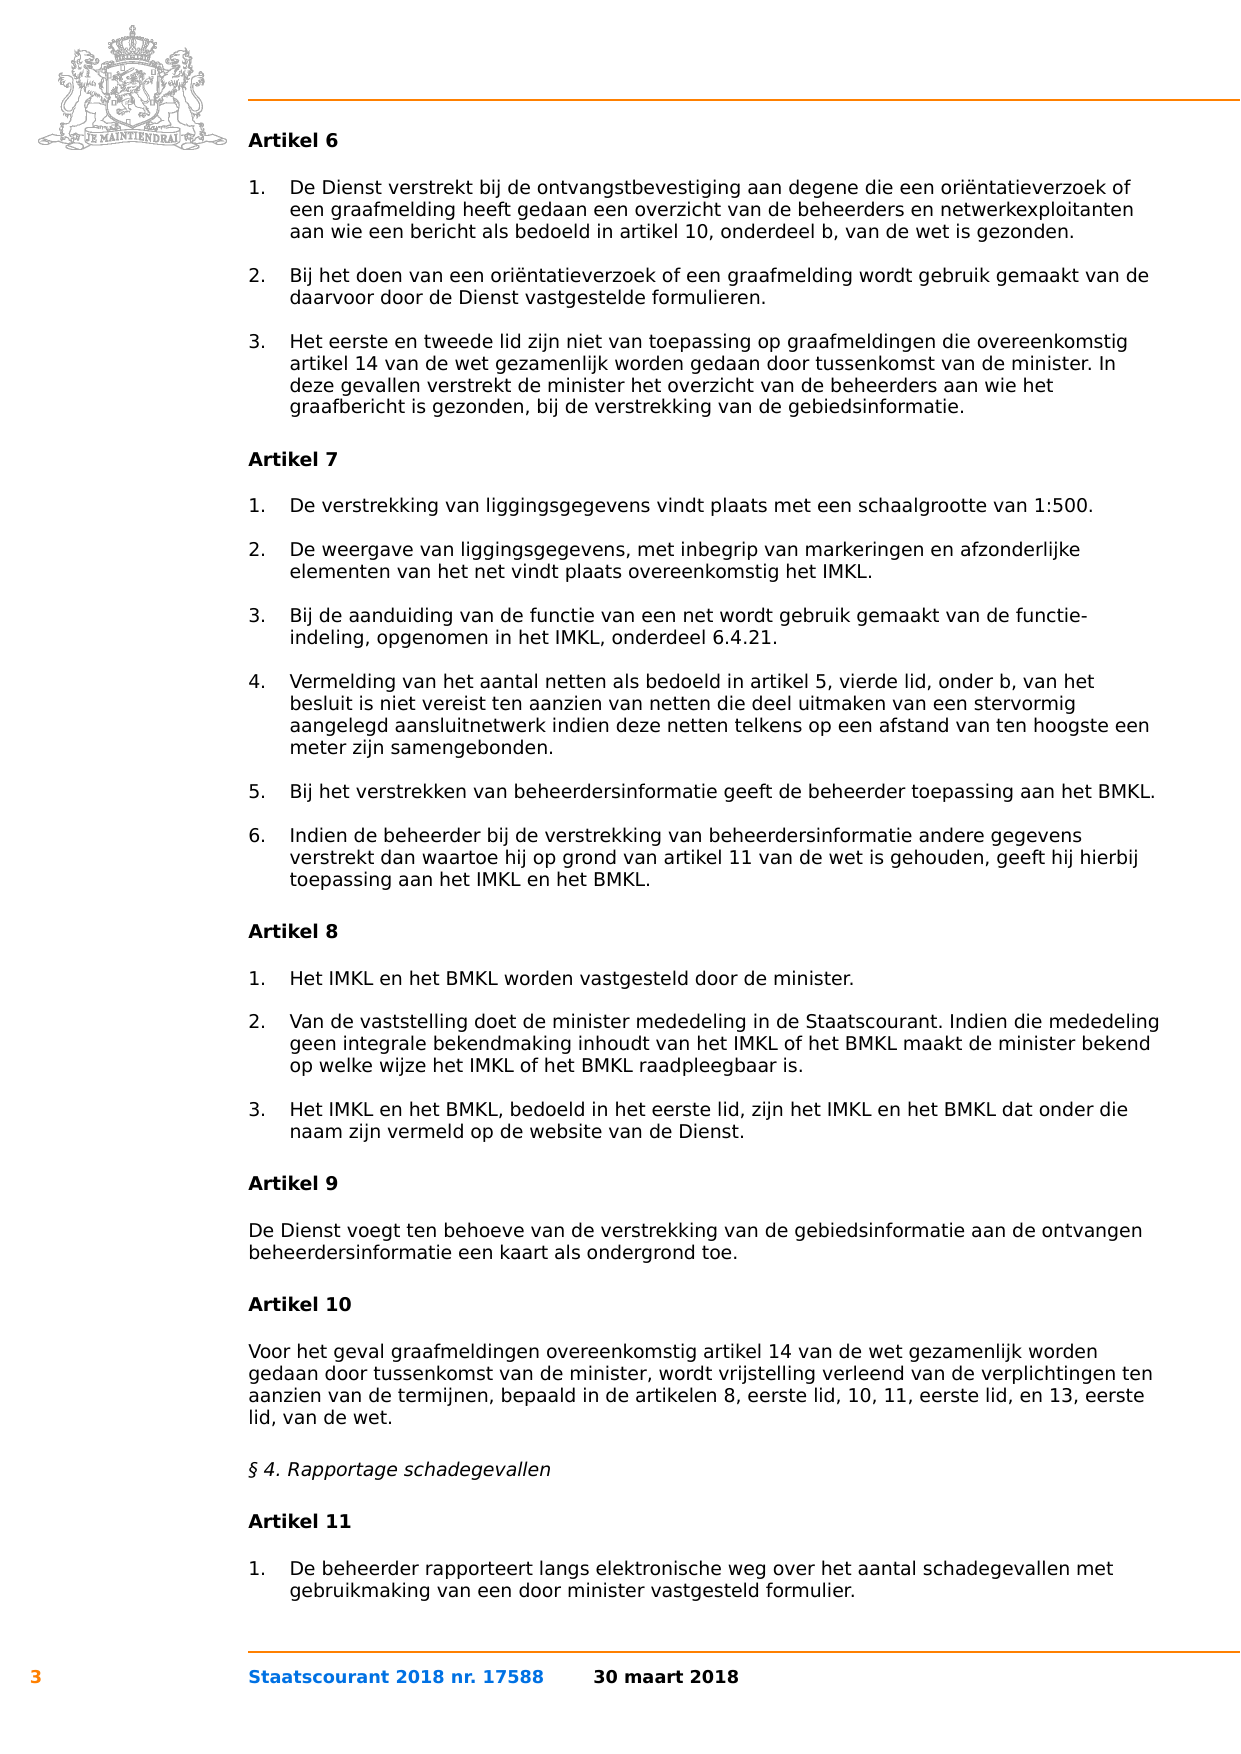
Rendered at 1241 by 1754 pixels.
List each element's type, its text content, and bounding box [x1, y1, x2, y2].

text 3. Het IMKL en het BMKL, bedoeld in het eerste lid, zijn het IMKL en het BMKL dat onder die naam zijn vermeld op de website van de Dienst. [248, 1099, 1163, 1143]
text 2. Bij het doen van een oriëntatieverzoek of een graafmelding wordt gebruik gemaakt van de daarvoor door de Dienst vastgestelde formulieren. [248, 265, 1163, 309]
text 5. Bij het verstrekken van beheerdersinformatie geeft de beheerder toepassing aan het BMKL. [248, 781, 1163, 803]
text Voor het geval graafmeldingen overeenkomstig artikel 14 van de wet gezamenlijk worden gedaan door tussenkomst van de minister, wordt vrijstelling verleend van de verplichtingen ten aanzien van de termijnen, bepaald in de artikelen 8, eerste lid, 10, 11, eerste lid, en 13, eerste lid, van de wet. [248, 1341, 1163, 1429]
subtitle Artikel 7 [248, 448, 1163, 470]
subtitle Artikel 6 [248, 130, 1163, 152]
text 1. De Dienst verstrekt bij de ontvangstbevestiging aan degene die een oriëntatieverzoek of een graafmelding heeft gedaan een overzicht van de beheerders en netwerkexploitanten aan wie een bericht als bedoeld in artikel 10, onderdeel b, van de wet is gezonden. [248, 177, 1163, 243]
text 1. Het IMKL en het BMKL worden vastgesteld door de minister. [248, 967, 1163, 989]
subtitle Artikel 10 [248, 1294, 1163, 1316]
text 1. De verstrekking van liggingsgegevens vindt plaats met een schaalgrootte van 1:500. [248, 495, 1163, 517]
text De Dienst voegt ten behoeve van de verstrekking van de gebiedsinformatie aan de ontvangen beheerdersinformatie een kaart als ondergrond toe. [248, 1220, 1163, 1264]
subtitle Artikel 9 [248, 1173, 1163, 1195]
text 2. Van de vaststelling doet de minister mededeling in de Staatscourant. Indien die mededeling geen integrale bekendmaking inhoudt van het IMKL of het BMKL maakt de minister bekend op welke wijze het IMKL of het BMKL raadpleegbaar is. [248, 1011, 1163, 1077]
text 2. De weergave van liggingsgegevens, met inbegrip van markeringen en afzonderlijke elementen van het net vindt plaats overeenkomstig het IMKL. [248, 539, 1163, 583]
subtitle Artikel 11 [248, 1511, 1163, 1533]
text 3. Het eerste en tweede lid zijn niet van toepassing op graafmeldingen die overeenkomstig artikel 14 van de wet gezamenlijk worden gedaan door tussenkomst van de minister. In deze gevallen verstrekt de minister het overzicht van de beheerders aan wie het graafbericht is gezonden, bij de verstrekking van de gebiedsinformatie. [248, 331, 1163, 418]
text 6. Indien de beheerder bij de verstrekking van beheerdersinformatie andere gegevens verstrekt dan waartoe hij op grond van artikel 11 van de wet is gehouden, geeft hij hierbij toepassing aan het IMKL en het BMKL. [248, 824, 1163, 891]
text 4. Vermelding van het aantal netten als bedoeld in artikel 5, vierde lid, onder b, van het besluit is niet vereist ten aanzien van netten die deel uitmaken van een stervormig aangelegd aansluitnetwerk indien deze netten telkens op een afstand van ten hoogste een meter zijn samengebonden. [248, 671, 1163, 759]
subtitle Artikel 8 [248, 921, 1163, 942]
subtitle § 4. Rapportage schadegevallen [248, 1459, 1163, 1481]
text 1. De beheerder rapporteert langs elektronische weg over het aantal schadegevallen met gebruikmaking van een door minister vastgesteld formulier. [248, 1558, 1163, 1602]
text 3. Bij de aanduiding van de functie van een net wordt gebruik gemaakt van de functie-indeling, opgenomen in het IMKL, onderdeel 6.4.21. [248, 605, 1163, 649]
picture [38, 25, 227, 150]
